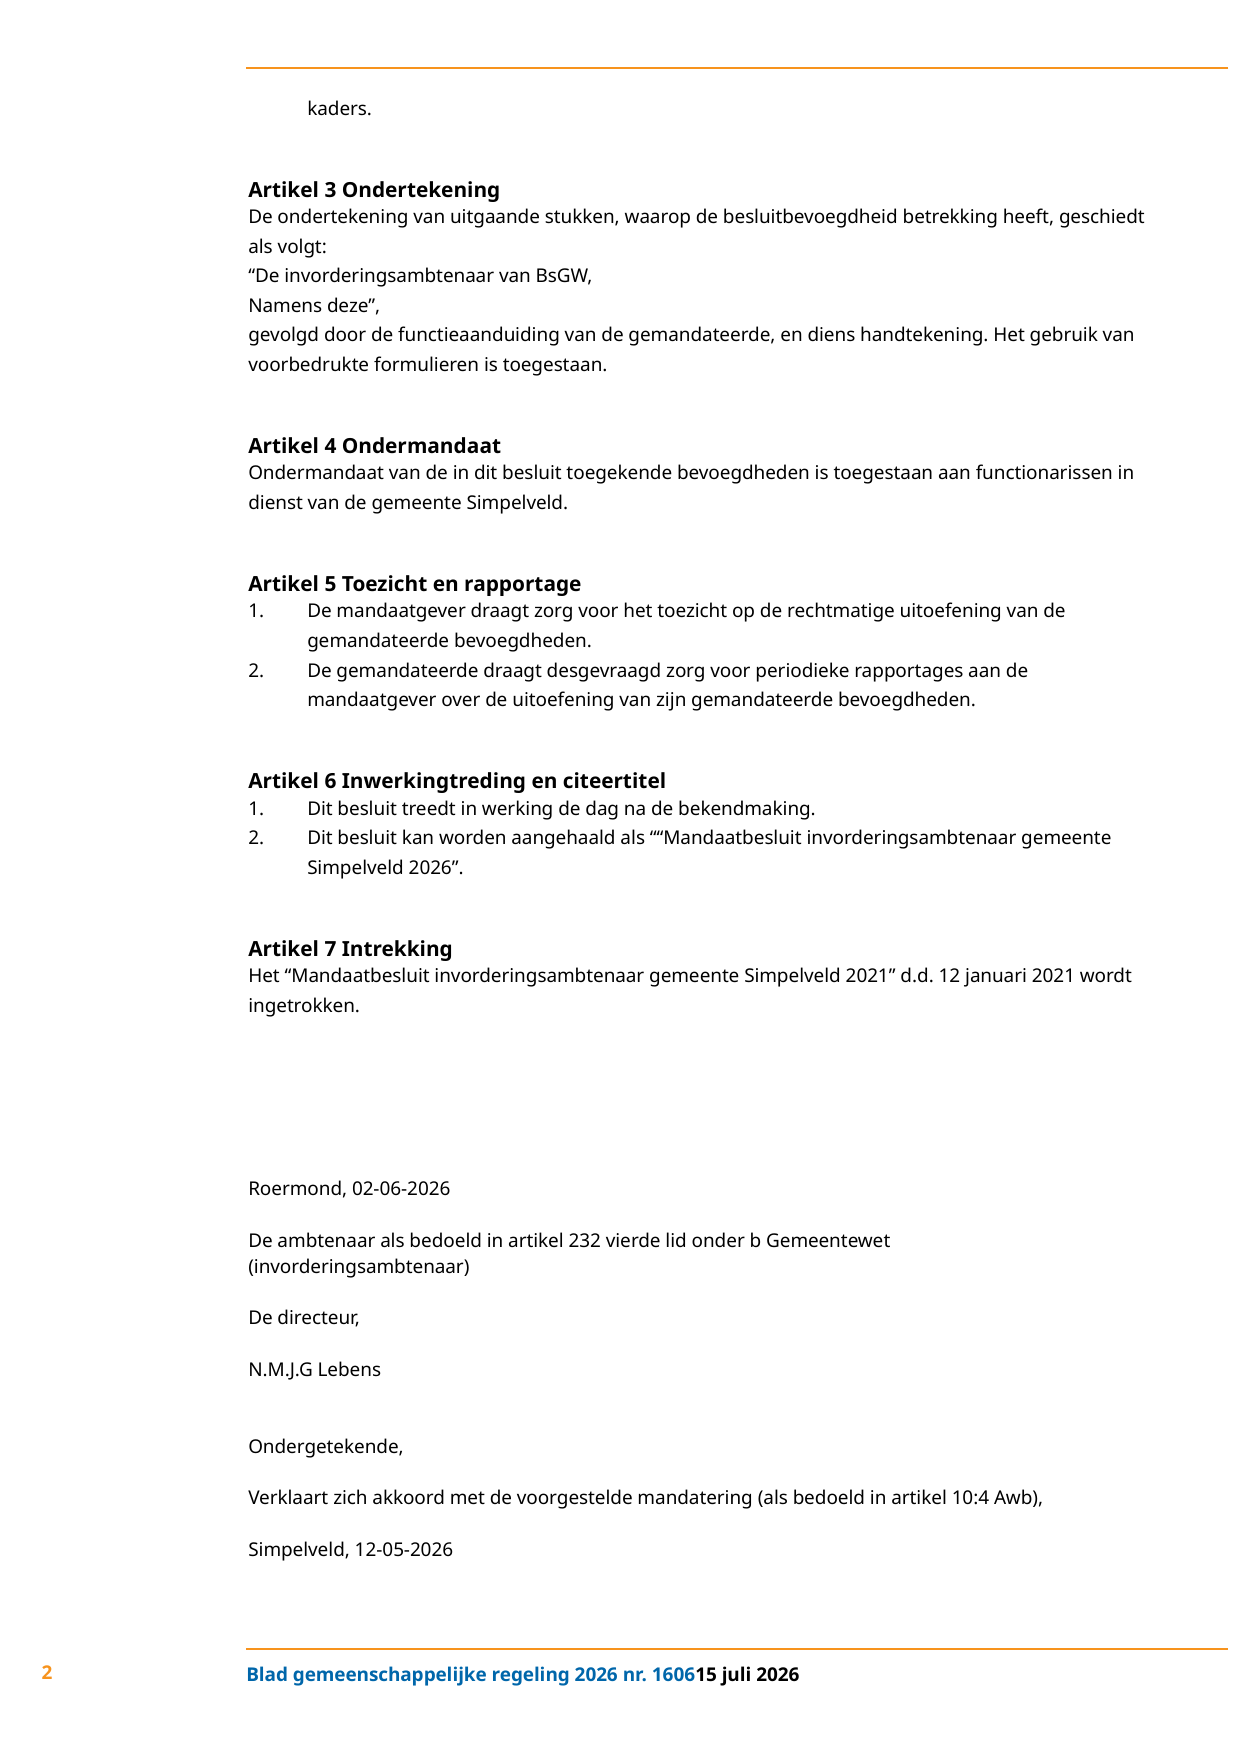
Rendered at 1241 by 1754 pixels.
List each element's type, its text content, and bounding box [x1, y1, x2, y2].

text Artikel 7 Intrekking [248, 934, 1152, 962]
list Dit besluit kan worden aangehaald als ““Mandaatbesluit invorderingsambtenaar gemeente [248, 824, 1152, 850]
list De gemandateerde draagt desgevraagd zorg voor periodieke rapportages aan de mandaatgever over de uitoefening van zijn gemandateerde bevoegdheden. [248, 657, 1152, 712]
text Ondermandaat van de in dit besluit toegekende bevoegdheden is toegestaan aan functionarissen in dienst van de gemeente Simpelveld. [248, 459, 1152, 515]
text “De invorderingsambtenaar van BsGW, [248, 262, 1152, 288]
list kaders. [248, 95, 1152, 121]
text De ambtenaar als bedoeld in artikel 232 vierde lid onder b Gemeentewet [248, 1227, 1152, 1253]
text Het “Mandaatbesluit invorderingsambtenaar gemeente Simpelveld 2021” d.d. 12 januari 2021 wordt ingetrokken. [248, 962, 1152, 1018]
text De ondertekening van uitgaande stukken, waarop de besluitbevoegdheid betrekking heeft, geschiedt als volgt: [248, 203, 1152, 258]
list Simpelveld 2026”. [248, 854, 1152, 880]
text Artikel 4 Ondermandaat [248, 431, 1152, 459]
text Verklaart zich akkoord met de voorgestelde mandatering (als bedoeld in artikel 10:4 Awb), [248, 1484, 1152, 1510]
text gevolgd door de functieaanduiding van de gemandateerde, en diens handtekening. Het gebruik van voorbedrukte formulieren is toegestaan. [248, 322, 1152, 377]
picture [41, 47, 231, 172]
text Artikel 6 Inwerkingtreding en citeertitel [248, 766, 1152, 795]
text Artikel 5 Toezicht en rapportage [248, 569, 1152, 598]
list Dit besluit treedt in werking de dag na de bekendmaking. [248, 795, 1152, 821]
text Ondergetekende, [248, 1433, 1152, 1459]
text Artikel 3 Ondertekening [248, 175, 1152, 203]
text Namens deze”, [248, 292, 1152, 318]
list De mandaatgever draagt zorg voor het toezicht op de rechtmatige uitoefening van de gemandateerde bevoegdheden. [248, 598, 1152, 653]
text N.M.J.G Lebens [248, 1356, 1152, 1381]
text De directeur, [248, 1304, 1152, 1330]
text Simpelveld, 12-05-2026 [248, 1536, 1152, 1562]
text (invorderingsambtenaar) [248, 1253, 1152, 1278]
text Roermond, 02-06-2026 [248, 1176, 1152, 1201]
